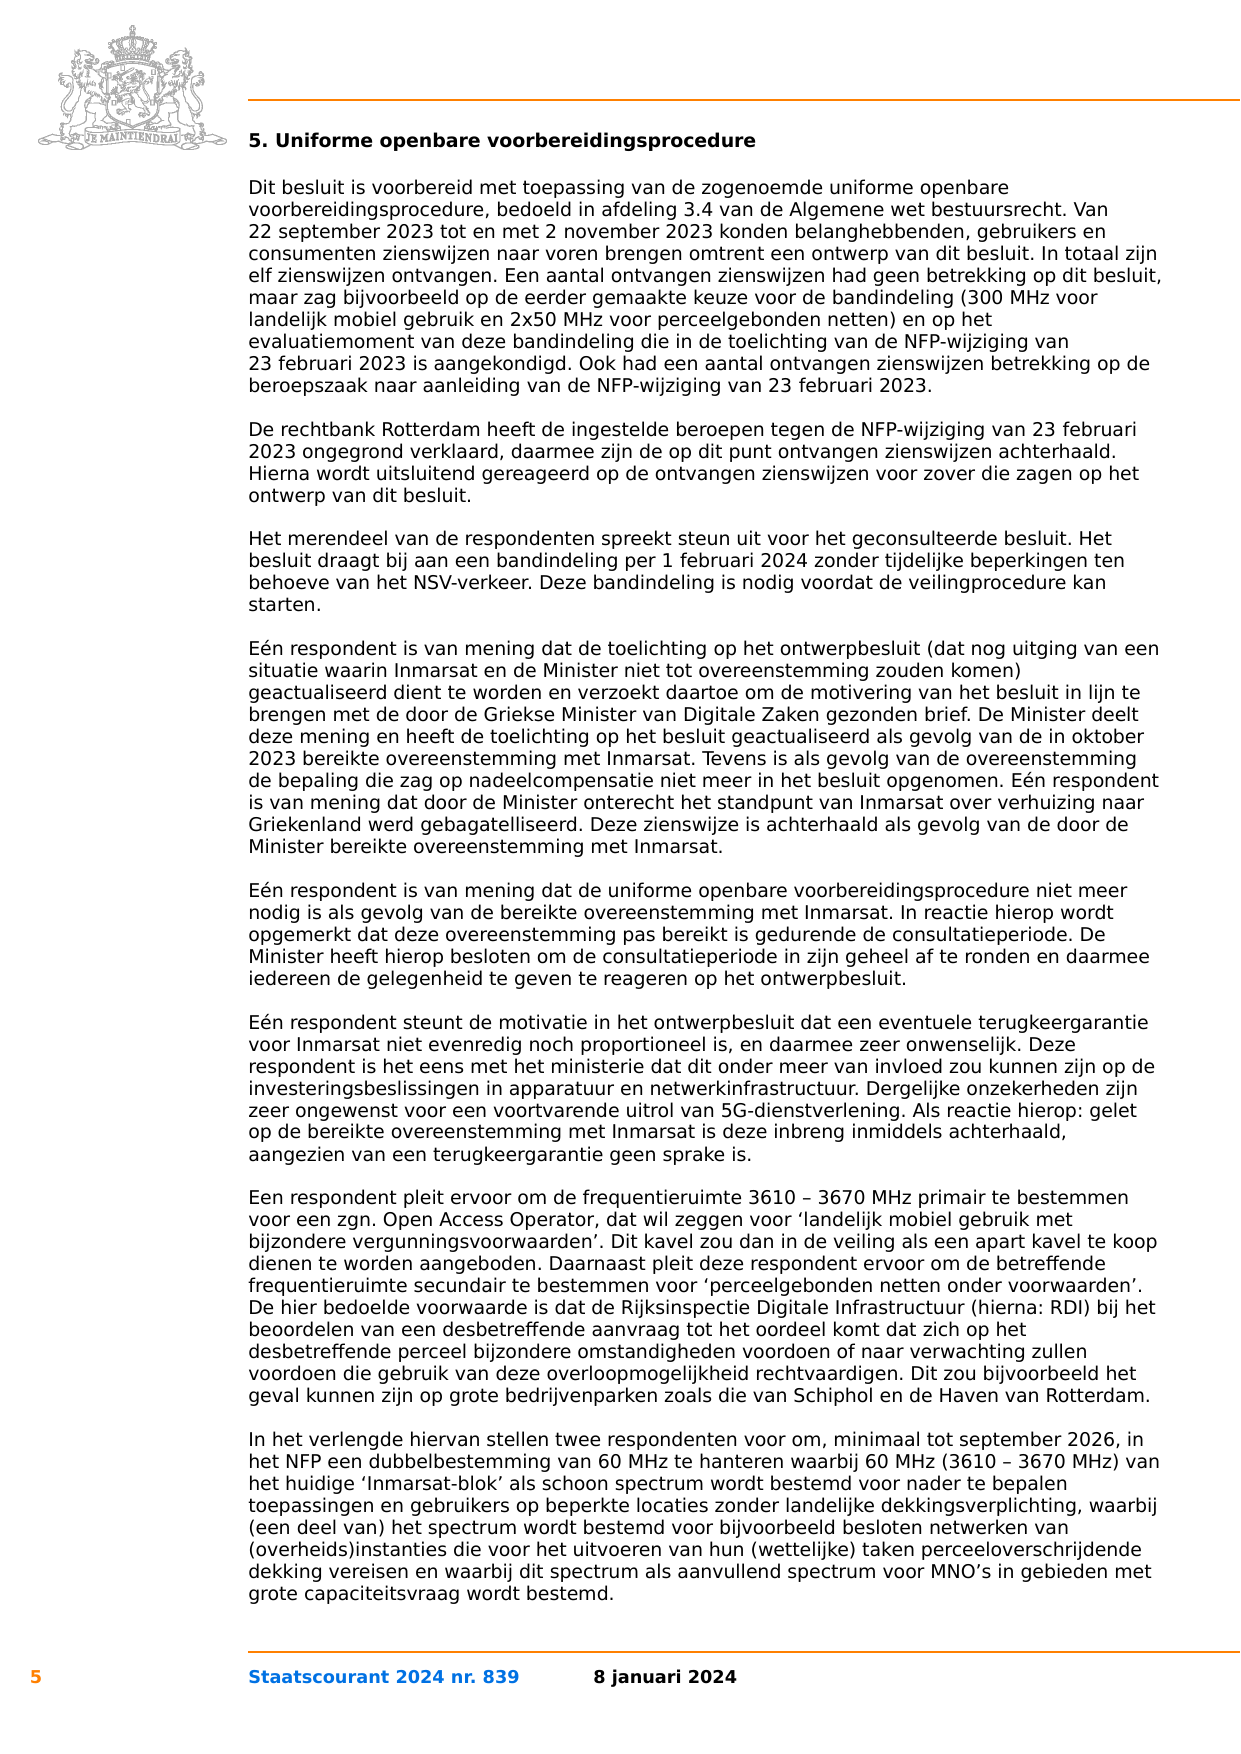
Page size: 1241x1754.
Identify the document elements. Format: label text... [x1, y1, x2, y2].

text Eén respondent is van mening dat de uniforme openbare voorbereidingsprocedure niet meer nodig is als gevolg van de bereikte overeenstemming met Inmarsat. In reactie hierop wordt opgemerkt dat deze overeenstemming pas bereikt is gedurende de consultatieperiode. De Minister heeft hierop besloten om de consultatieperiode in zijn geheel af te ronden en daarmee iedereen de gelegenheid te geven te reageren op het ontwerpbesluit. [248, 880, 1163, 990]
text De rechtbank Rotterdam heeft de ingestelde beroepen tegen de NFP-wijziging van 23 februari 2023 ongegrond verklaard, daarmee zijn de op dit punt ontvangen zienswijzen achterhaald. Hierna wordt uitsluitend gereageerd op de ontvangen zienswijzen voor zover die zagen op het ontwerp van dit besluit. [248, 418, 1163, 506]
text In het verlengde hiervan stellen twee respondenten voor om, minimaal tot september 2026, in het NFP een dubbelbestemming van 60 MHz te hanteren waarbij 60 MHz (3610 – 3670 MHz) van het huidige ‘Inmarsat-blok’ als schoon spectrum wordt bestemd voor nader te bepalen toepassingen en gebruikers op beperkte locaties zonder landelijke dekkingsverplichting, waarbij (een deel van) het spectrum wordt bestemd voor bijvoorbeeld besloten netwerken van (overheids)instanties die voor het uitvoeren van hun (wettelijke) taken perceeloverschrijdende dekking vereisen en waarbij dit spectrum als aanvullend spectrum voor MNO’s in gebieden met grote capaciteitsvraag wordt bestemd. [248, 1429, 1163, 1605]
text Dit besluit is voorbereid met toepassing van de zogenoemde uniforme openbare voorbereidingsprocedure, bedoeld in afdeling 3.4 van de Algemene wet bestuursrecht. Van 22 september 2023 tot en met 2 november 2023 konden belanghebbenden, gebruikers en consumenten zienswijzen naar voren brengen omtrent een ontwerp van dit besluit. In totaal zijn elf zienswijzen ontvangen. Een aantal ontvangen zienswijzen had geen betrekking op dit besluit, maar zag bijvoorbeeld op de eerder gemaakte keuze voor de bandindeling (300 MHz voor landelijk mobiel gebruik en 2x50 MHz voor perceelgebonden netten) en op het evaluatiemoment van deze bandindeling die in de toelichting van de NFP-wijziging van 23 februari 2023 is aangekondigd. Ook had een aantal ontvangen zienswijzen betrekking op de beroepszaak naar aanleiding van de NFP-wijziging van 23 februari 2023. [248, 177, 1163, 397]
picture [38, 25, 227, 150]
text Eén respondent is van mening dat de toelichting op het ontwerpbesluit (dat nog uitging van een situatie waarin Inmarsat en de Minister niet tot overeenstemming zouden komen) geactualiseerd dient te worden en verzoekt daartoe om de motivering van het besluit in lijn te brengen met de door de Griekse Minister van Digitale Zaken gezonden brief. De Minister deelt deze mening en heeft de toelichting op het besluit geactualiseerd als gevolg van de in oktober 2023 bereikte overeenstemming met Inmarsat. Tevens is als gevolg van de overeenstemming de bepaling die zag op nadeelcompensatie niet meer in het besluit opgenomen. Eén respondent is van mening dat door de Minister onterecht het standpunt van Inmarsat over verhuizing naar Griekenland werd gebagatelliseerd. Deze zienswijze is achterhaald als gevolg van de door de Minister bereikte overeenstemming met Inmarsat. [248, 638, 1163, 858]
subtitle 5. Uniforme openbare voorbereidingsprocedure [248, 130, 1163, 152]
text Eén respondent steunt de motivatie in het ontwerpbesluit dat een eventuele terugkeergarantie voor Inmarsat niet evenredig noch proportioneel is, en daarmee zeer onwenselijk. Deze respondent is het eens met het ministerie dat dit onder meer van invloed zou kunnen zijn op de investeringsbeslissingen in apparatuur en netwerkinfrastructuur. Dergelijke onzekerheden zijn zeer ongewenst voor een voortvarende uitrol van 5G-dienstverlening. Als reactie hierop: gelet op de bereikte overeenstemming met Inmarsat is deze inbreng inmiddels achterhaald, aangezien van een terugkeergarantie geen sprake is. [248, 1012, 1163, 1165]
text Een respondent pleit ervoor om de frequentieruimte 3610 – 3670 MHz primair te bestemmen voor een zgn. Open Access Operator, dat wil zeggen voor ‘landelijk mobiel gebruik met bijzondere vergunningsvoorwaarden’. Dit kavel zou dan in de veiling als een apart kavel te koop dienen te worden aangeboden. Daarnaast pleit deze respondent ervoor om de betreffende frequentieruimte secundair te bestemmen voor ‘perceelgebonden netten onder voorwaarden’. De hier bedoelde voorwaarde is dat de Rijksinspectie Digitale Infrastructuur (hierna: RDI) bij het beoordelen van een desbetreffende aanvraag tot het oordeel komt dat zich op het desbetreffende perceel bijzondere omstandigheden voordoen of naar verwachting zullen voordoen die gebruik van deze overloopmogelijkheid rechtvaardigen. Dit zou bijvoorbeeld het geval kunnen zijn op grote bedrijvenparken zoals die van Schiphol en de Haven van Rotterdam. [248, 1187, 1163, 1407]
text Het merendeel van de respondenten spreekt steun uit voor het geconsulteerde besluit. Het besluit draagt bij aan een bandindeling per 1 februari 2024 zonder tijdelijke beperkingen ten behoeve van het NSV-verkeer. Deze bandindeling is nodig voordat de veilingprocedure kan starten. [248, 528, 1163, 616]
